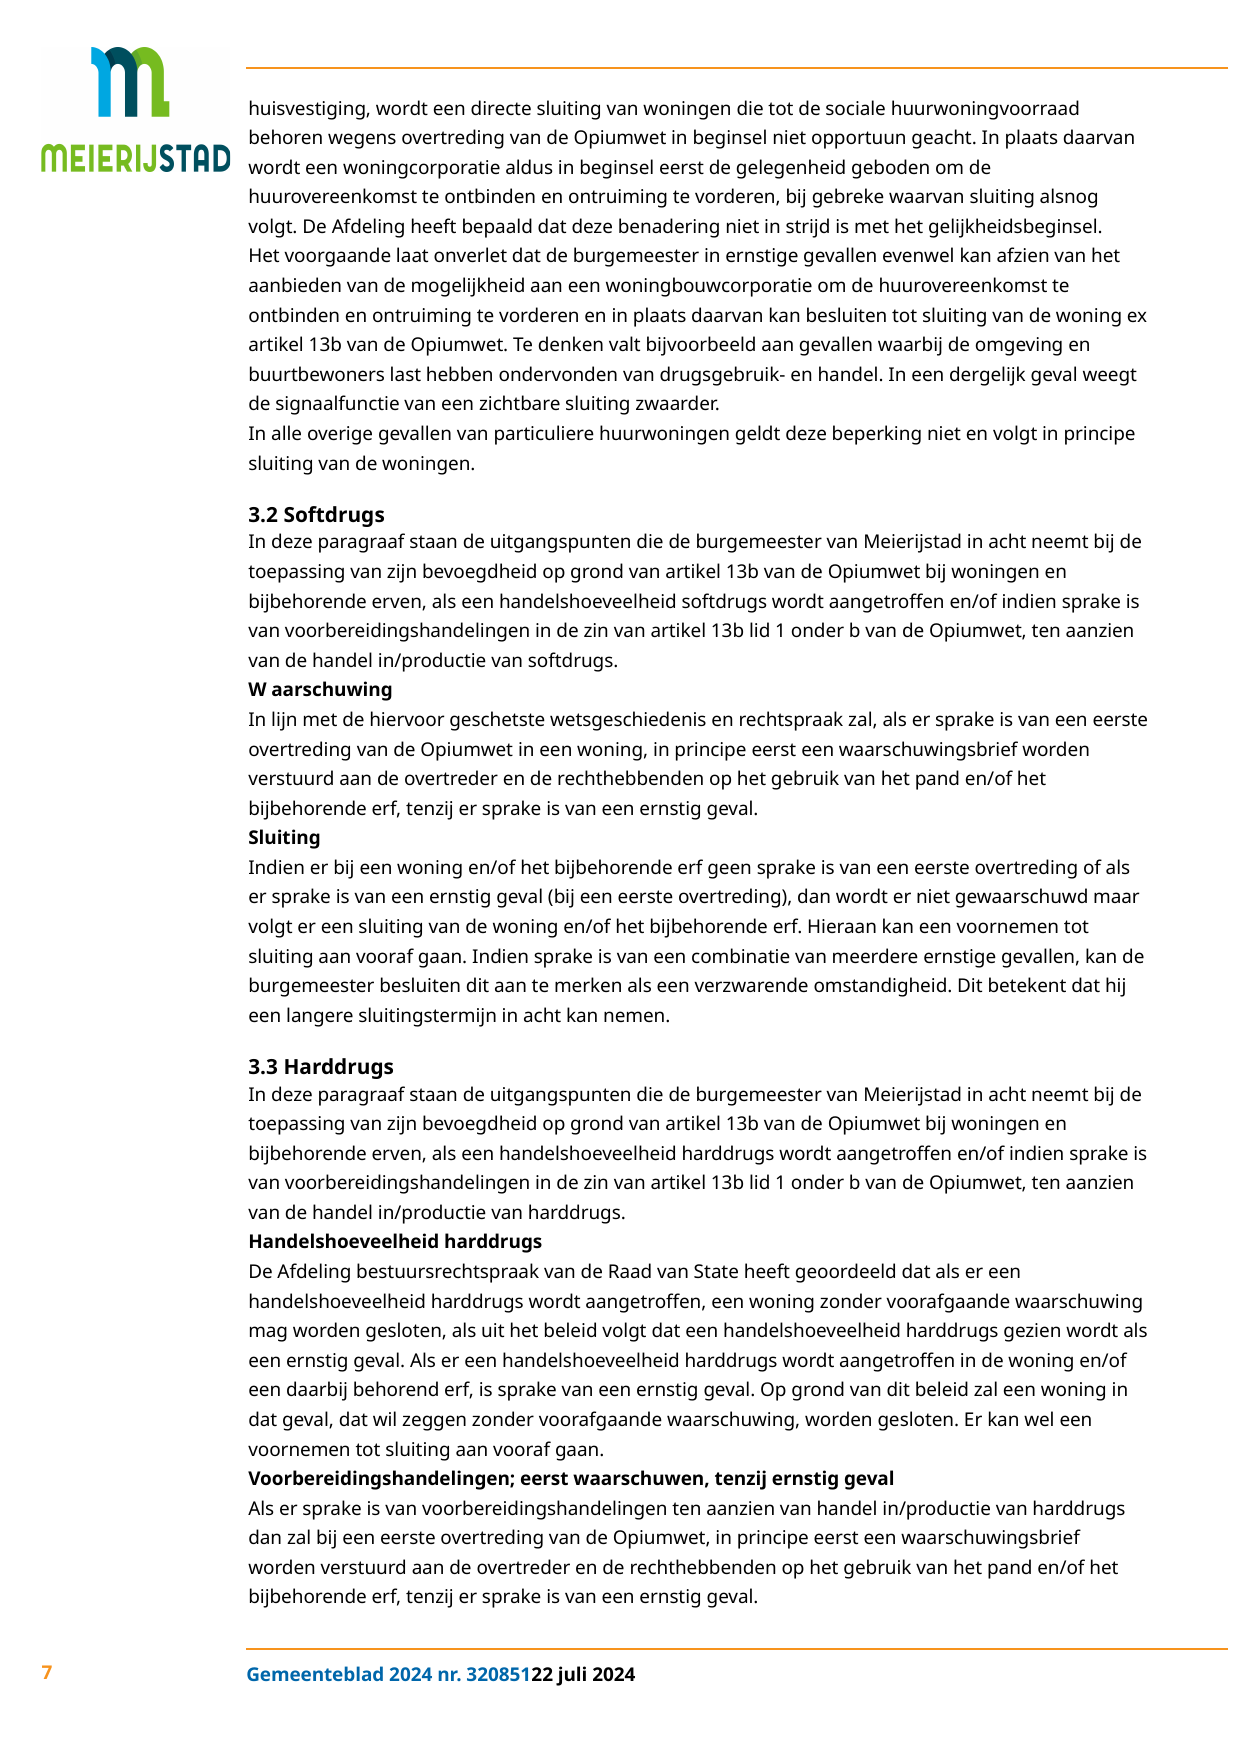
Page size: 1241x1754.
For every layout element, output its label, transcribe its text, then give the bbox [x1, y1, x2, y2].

text Indien er bij een woning en/of het bijbehorende erf geen sprake is van een eerste overtreding of als er sprake is van een ernstig geval (bij een eerste overtreding), dan wordt er niet gewaarschuwd maar volgt er een sluiting van de woning en/of het bijbehorende erf. Hieraan kan een voornemen tot sluiting aan vooraf gaan. Indien sprake is van een combinatie van meerdere ernstige gevallen, kan de burgemeester besluiten dit aan te merken als een verzwarende omstandigheid. Dit betekent dat hij een langere sluitingstermijn in acht kan nemen. [248, 854, 1152, 1028]
text In deze paragraaf staan de uitgangspunten die de burgemeester van Meierijstad in acht neemt bij de toepassing van zijn bevoegdheid op grond van artikel 13b van de Opiumwet bij woningen en bijbehorende erven, als een handelshoeveelheid softdrugs wordt aangetroffen en/of indien sprake is van voorbereidingshandelingen in de zin van artikel 13b lid 1 onder b van de Opiumwet, ten aanzien van de handel in/productie van softdrugs. [248, 529, 1152, 673]
text 3.2 Softdrugs [248, 500, 1152, 529]
text Als er sprake is van voorbereidingshandelingen ten aanzien van handel in/productie van harddrugs dan zal bij een eerste overtreding van de Opiumwet, in principe eerst een waarschuwingsbrief worden verstuurd aan de overtreder en de rechthebbenden op het gebruik van het pand en/of het bijbehorende erf, tenzij er sprake is van een ernstig geval. [248, 1495, 1152, 1609]
text In deze paragraaf staan de uitgangspunten die de burgemeester van Meierijstad in acht neemt bij de toepassing van zijn bevoegdheid op grond van artikel 13b van de Opiumwet bij woningen en bijbehorende erven, als een handelshoeveelheid harddrugs wordt aangetroffen en/of indien sprake is van voorbereidingshandelingen in de zin van artikel 13b lid 1 onder b van de Opiumwet, ten aanzien van de handel in/productie van harddrugs. [248, 1081, 1152, 1225]
text In alle overige gevallen van particuliere huurwoningen geldt deze beperking niet en volgt in principe sluiting van de woningen. [248, 420, 1152, 476]
text De Afdeling bestuursrechtspraak van de Raad van State heeft geoordeeld dat als er een handelshoeveelheid harddrugs wordt aangetroffen, een woning zonder voorafgaande waarschuwing mag worden gesloten, als uit het beleid volgt dat een handelshoeveelheid harddrugs gezien wordt als een ernstig geval. Als er een handelshoeveelheid harddrugs wordt aangetroffen in de woning en/of een daarbij behorend erf, is sprake van een ernstig geval. Op grond van dit beleid zal een woning in dat geval, dat wil zeggen zonder voorafgaande waarschuwing, worden gesloten. Er kan wel een voornemen tot sluiting aan vooraf gaan. [248, 1258, 1152, 1462]
text 3.3 Harddrugs [248, 1052, 1152, 1081]
picture [41, 47, 231, 172]
text In lijn met de hiervoor geschetste wetsgeschiedenis en rechtspraak zal, als er sprake is van een eerste overtreding van de Opiumwet in een woning, in principe eerst een waarschuwingsbrief worden verstuurd aan de overtreder en de rechthebbenden op het gebruik van het pand en/of het bijbehorende erf, tenzij er sprake is van een ernstig geval. [248, 706, 1152, 821]
text W aarschuwing [248, 677, 1152, 702]
text Handelshoeveelheid harddrugs [248, 1229, 1152, 1254]
text Voorbereidingshandelingen; eerst waarschuwen, tenzij ernstig geval [248, 1465, 1152, 1491]
text Het voorgaande laat onverlet dat de burgemeester in ernstige gevallen evenwel kan afzien van het aanbieden van de mogelijkheid aan een woningbouwcorporatie om de huurovereenkomst te ontbinden en ontruiming te vorderen en in plaats daarvan kan besluiten tot sluiting van de woning ex artikel 13b van de Opiumwet. Te denken valt bijvoorbeeld aan gevallen waarbij de omgeving en buurtbewoners last hebben ondervonden van drugsgebruik- en handel. In een dergelijk geval weegt de signaalfunctie van een zichtbare sluiting zwaarder. [248, 243, 1152, 416]
text Sluiting [248, 824, 1152, 850]
text huisvestiging, wordt een directe sluiting van woningen die tot de sociale huurwoningvoorraad behoren wegens overtreding van de Opiumwet in beginsel niet opportuun geacht. In plaats daarvan wordt een woningcorporatie aldus in beginsel eerst de gelegenheid geboden om de huurovereenkomst te ontbinden en ontruiming te vorderen, bij gebreke waarvan sluiting alsnog volgt. De Afdeling heeft bepaald dat deze benadering niet in strijd is met het gelijkheidsbeginsel. [248, 95, 1152, 239]
